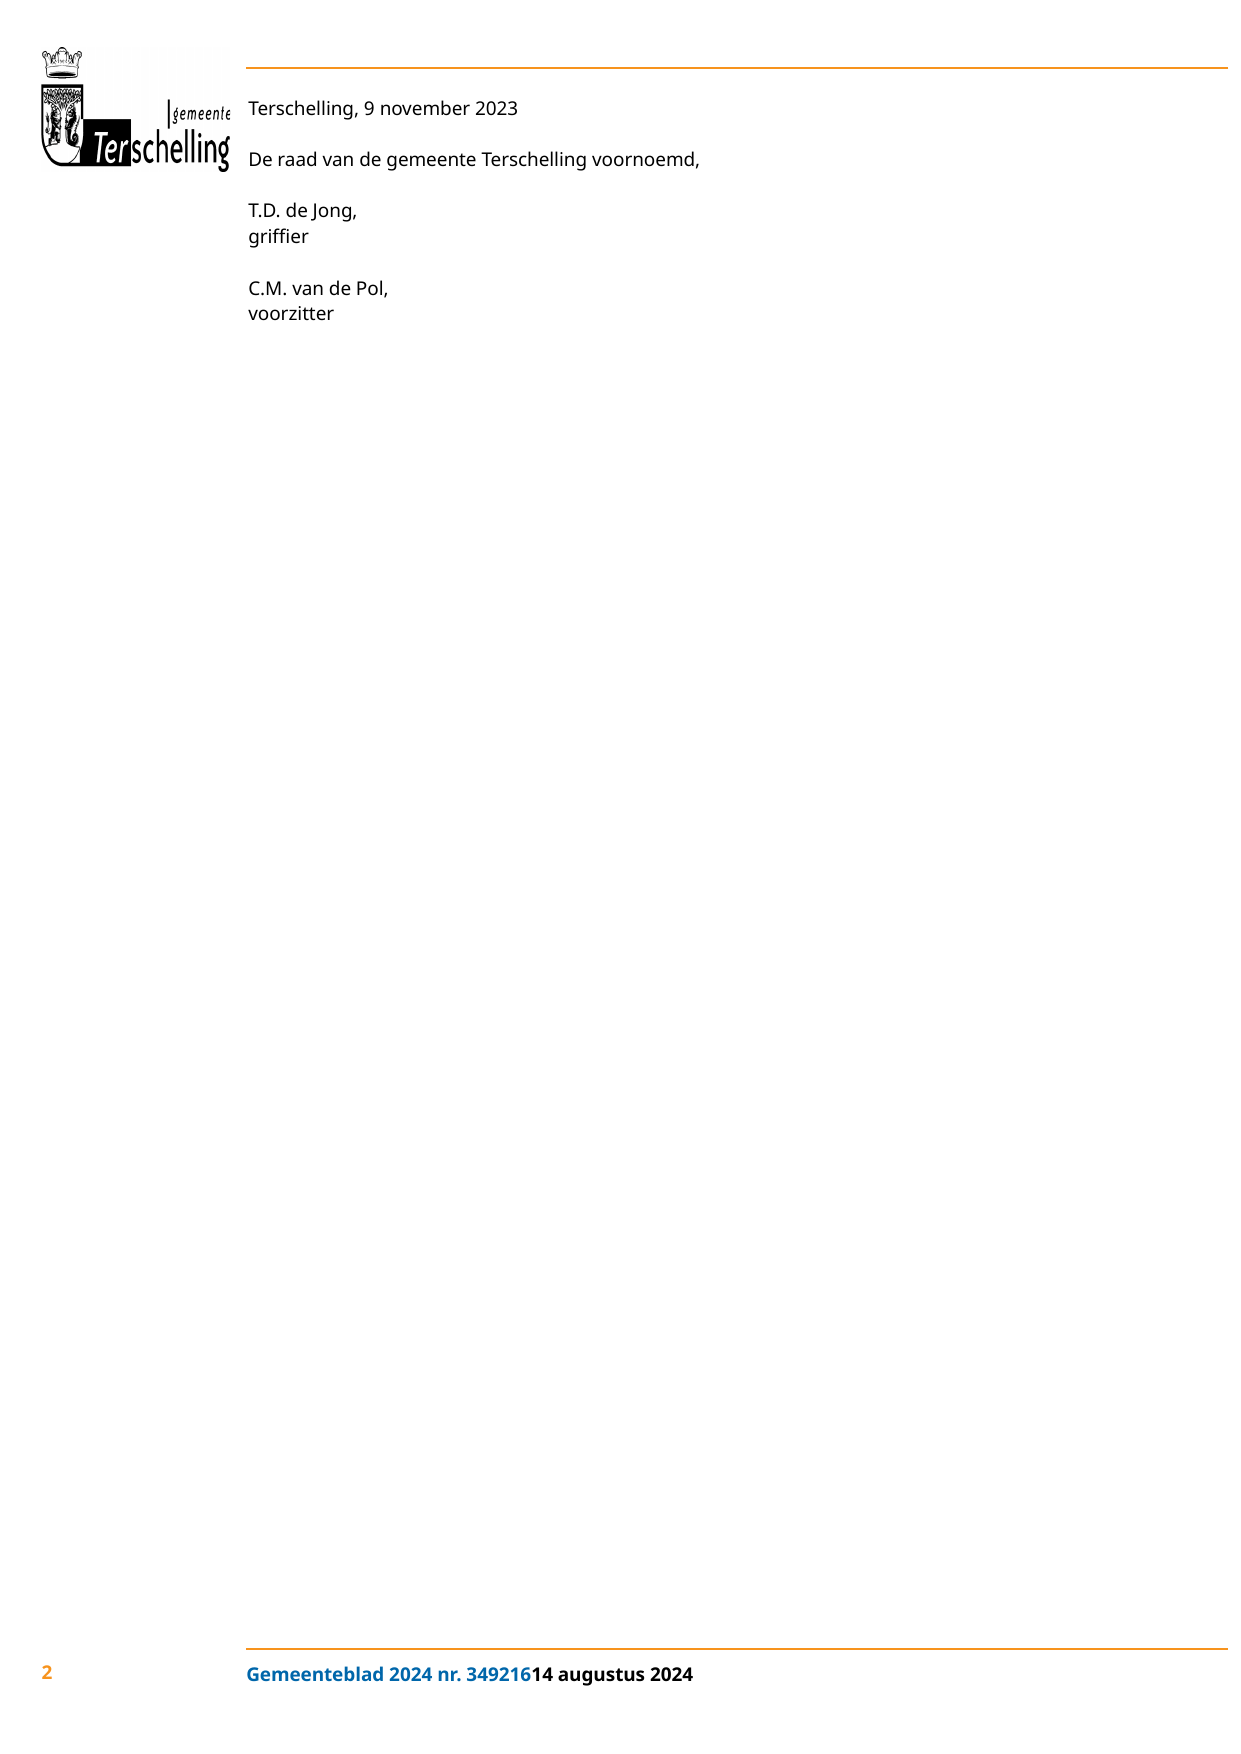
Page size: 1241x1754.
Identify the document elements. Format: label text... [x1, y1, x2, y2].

text voorzitter [248, 301, 1152, 326]
text C.M. van de Pol, [248, 275, 1152, 301]
text Terschelling, 9 november 2023 [248, 95, 1152, 121]
text griffier [248, 223, 1152, 249]
text T.D. de Jong, [248, 198, 1152, 223]
picture [41, 47, 231, 172]
text De raad van de gemeente Terschelling voornoemd, [248, 146, 1152, 172]
